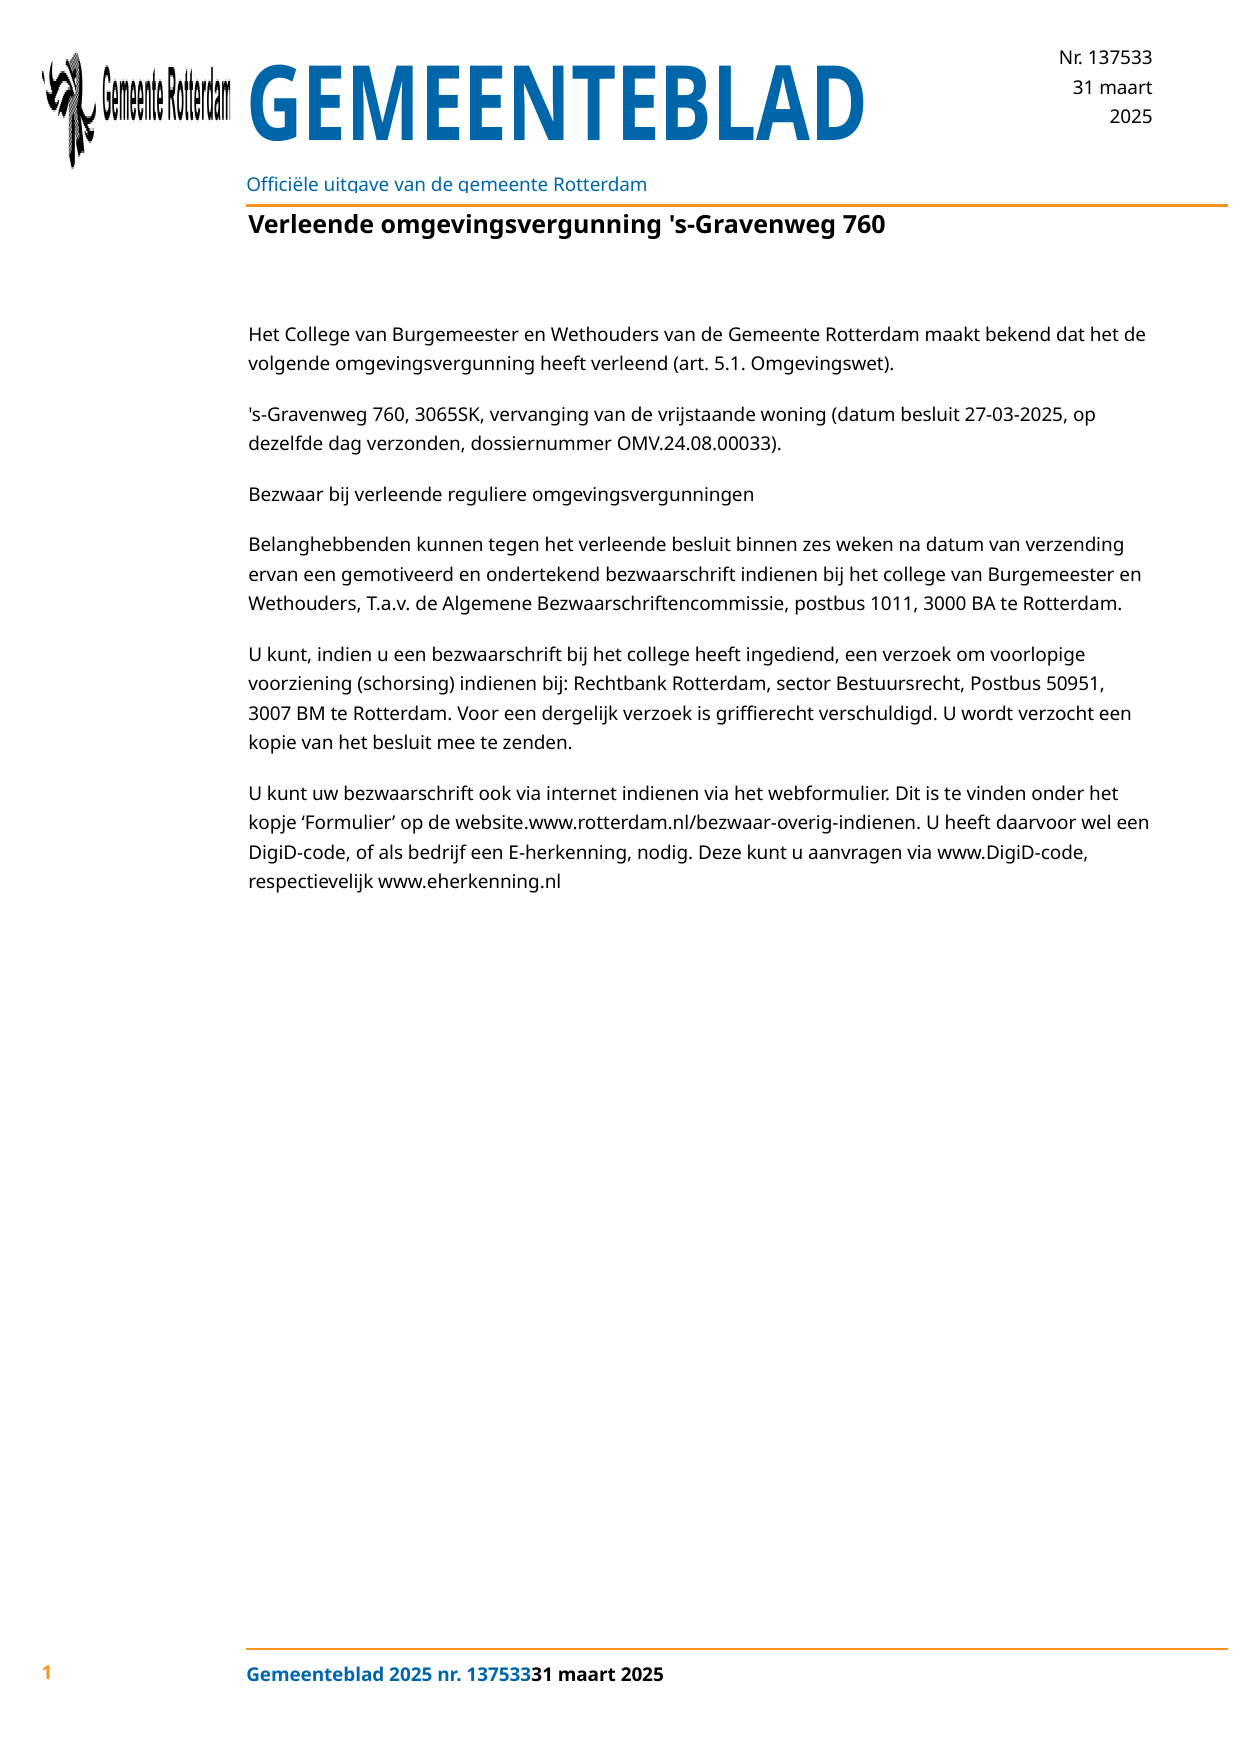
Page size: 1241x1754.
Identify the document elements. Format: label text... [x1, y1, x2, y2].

text U kunt uw bezwaarschrift ook via internet indienen via het webformulier. Dit is te vinden onder het kopje ‘Formulier’ op de website.www.rotterdam.nl/bezwaar-overig-indienen. U heeft daarvoor wel een DigiD-code, of als bedrijf een E-herkenning, nodig. Deze kunt u aanvragen via www.DigiD-code, respectievelijk www.eherkenning.nl [248, 780, 1152, 894]
text Belanghebbenden kunnen tegen het verleende besluit binnen zes weken na datum van verzending ervan een gemotiveerd en ondertekend bezwaarschrift indienen bij het college van Burgemeester en Wethouders, T.a.v. de Algemene Bezwaarschriftencommissie, postbus 1011, 3000 BA te Rotterdam. [248, 531, 1152, 616]
text Het College van Burgemeester en Wethouders van de Gemeente Rotterdam maakt bekend dat het de volgende omgevingsvergunning heeft verleend (art. 5.1. Omgevingswet). [248, 321, 1152, 376]
text Bezwaar bij verleende reguliere omgevingsvergunningen [248, 481, 1152, 506]
text Verleende omgevingsvergunning 's-Gravenweg 760 [248, 207, 1152, 241]
picture [41, 47, 231, 172]
text U kunt, indien u een bezwaarschrift bij het college heeft ingediend, een verzoek om voorlopige voorziening (schorsing) indienen bij: Rechtbank Rotterdam, sector Bestuursrecht, Postbus 50951, 3007 BM te Rotterdam. Voor een dergelijk verzoek is griffierecht verschuldigd. U wordt verzocht een kopie van het besluit mee te zenden. [248, 641, 1152, 755]
text 's-Gravenweg 760, 3065SK, vervanging van de vrijstaande woning (datum besluit 27-03-2025, op dezelfde dag verzonden, dossiernummer OMV.24.08.00033). [248, 401, 1152, 456]
